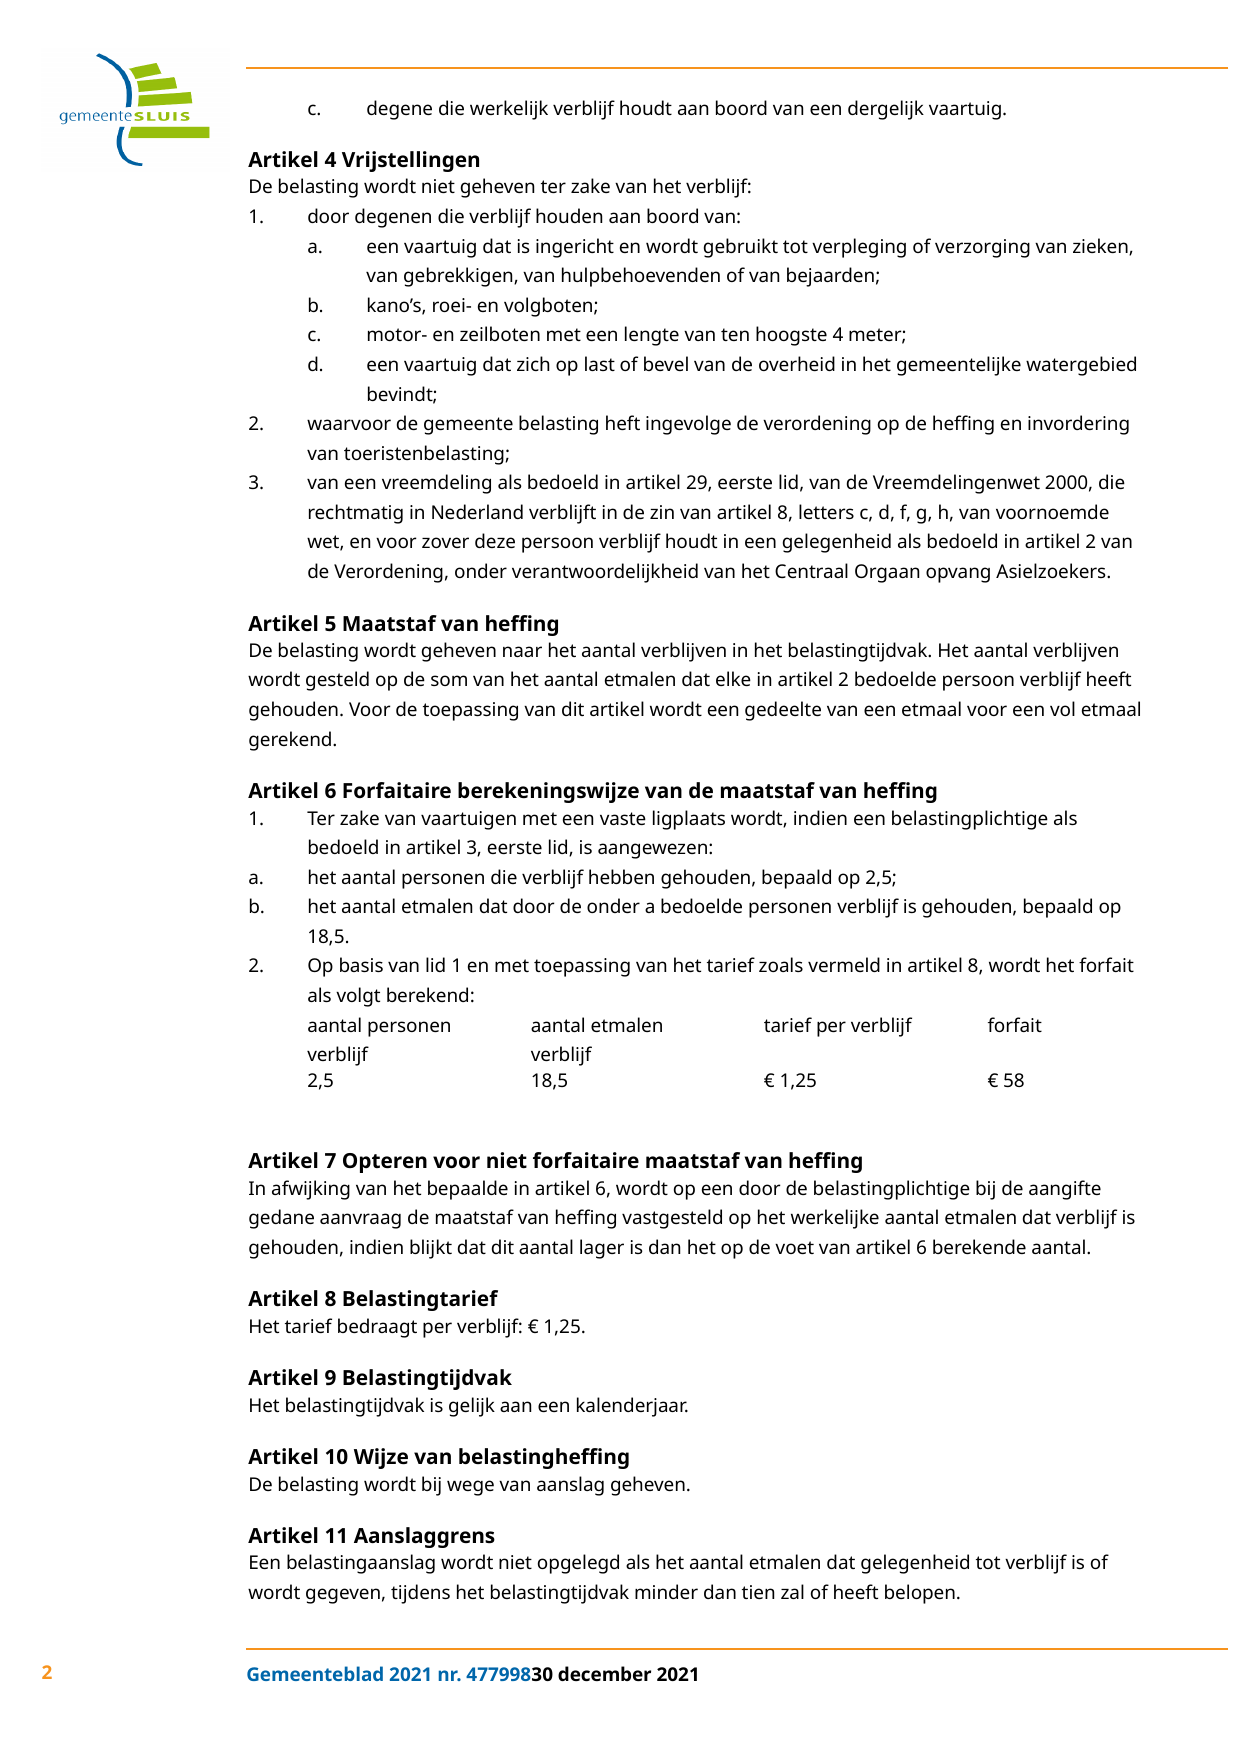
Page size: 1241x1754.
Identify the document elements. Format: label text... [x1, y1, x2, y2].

text Artikel 10 Wijze van belastingheffing [248, 1442, 1152, 1471]
list door degenen die verblijf houden aan boord van: [248, 203, 1152, 229]
table_header aantal personen verblijf [248, 1012, 471, 1067]
list Ter zake van vaartuigen met een vaste ligplaats wordt, indien een belastingplichtige als bedoeld in artikel 3, eerste lid, is aangewezen: [248, 805, 1152, 860]
text De belasting wordt bij wege van aanslag geheven. [248, 1471, 1152, 1496]
table_header aantal etmalen verblijf [471, 1012, 705, 1067]
list van een vreemdeling als bedoeld in artikel 29, eerste lid, van de Vreemdelingenwet 2000, die rechtmatig in Nederland verblijft in de zin van artikel 8, letters c, d, f, g, h, van voornoemde wet, en voor zover deze persoon verblijf houdt in een gelegenheid als bedoeld in artikel 2 van de Verordening, onder verantwoordelijkheid van het Centraal Orgaan opvang Asielzoekers. [248, 469, 1152, 584]
text Een belastingaanslag wordt niet opgelegd als het aantal etmalen dat gelegenheid tot verblijf is of wordt gegeven, tijdens het belastingtijdvak minder dan tien zal of heeft belopen. [248, 1549, 1152, 1605]
text Artikel 7 Opteren voor niet forfaitaire maatstaf van heffing [248, 1147, 1152, 1175]
text Artikel 4 Vrijstellingen [248, 145, 1152, 174]
text De belasting wordt niet geheven ter zake van het verblijf: [248, 174, 1152, 199]
list waarvoor de gemeente belasting heft ingevolge de verordening op de heffing en invordering van toeristenbelasting; [248, 410, 1152, 466]
text De belasting wordt geheven naar het aantal verblijven in het belastingtijdvak. Het aantal verblijven wordt gesteld op de som van het aantal etmalen dat elke in artikel 2 bedoelde persoon verblijf heeft gehouden. Voor de toepassing van dit artikel wordt een gedeelte van een etmaal voor een vol etmaal gerekend. [248, 637, 1152, 752]
text Artikel 8 Belastingtarief [248, 1284, 1152, 1313]
text Artikel 6 Forfaitaire berekeningswijze van de maatstaf van heffing [248, 776, 1152, 805]
text Artikel 9 Belastingtijdvak [248, 1363, 1152, 1392]
table_header forfait [928, 1012, 1152, 1067]
list degene die werkelijk verblijf houdt aan boord van een dergelijk vaartuig. [307, 95, 1152, 121]
picture [41, 47, 231, 172]
table_cell € 58 [928, 1067, 1152, 1093]
text In afwijking van het bepaalde in artikel 6, wordt op een door de belastingplichtige bij de aangifte gedane aanvraag de maatstaf van heffing vastgesteld op het werkelijke aantal etmalen dat verblijf is gehouden, indien blijkt dat dit aantal lager is dan het op de voet van artikel 6 berekende aantal. [248, 1175, 1152, 1260]
table_cell 18,5 [471, 1067, 705, 1093]
list motor- en zeilboten met een lengte van ten hoogste 4 meter; [307, 322, 1152, 347]
text Artikel 11 Aanslaggrens [248, 1521, 1152, 1549]
list Op basis van lid 1 en met toepassing van het tarief zoals vermeld in artikel 8, wordt het forfait als volgt berekend: [248, 953, 1152, 1008]
text Het belastingtijdvak is gelijk aan een kalenderjaar. [248, 1392, 1152, 1418]
list het aantal personen die verblijf hebben gehouden, bepaald op 2,5; [248, 864, 1152, 889]
table_cell 2,5 [248, 1067, 471, 1093]
table_cell € 1,25 [705, 1067, 928, 1093]
text Artikel 5 Maatstaf van heffing [248, 609, 1152, 637]
list een vaartuig dat is ingericht en wordt gebruikt tot verpleging of verzorging van zieken, van gebrekkigen, van hulpbehoevenden of van bejaarden; [307, 233, 1152, 288]
list een vaartuig dat zich op last of bevel van de overheid in het gemeentelijke watergebied bevindt; [307, 351, 1152, 406]
table_header tarief per verblijf [705, 1012, 928, 1067]
text Het tarief bedraagt per verblijf: € 1,25. [248, 1313, 1152, 1339]
list het aantal etmalen dat door de onder a bedoelde personen verblijf is gehouden, bepaald op 18,5. [248, 893, 1152, 949]
list kano’s, roei- en volgboten; [307, 292, 1152, 318]
